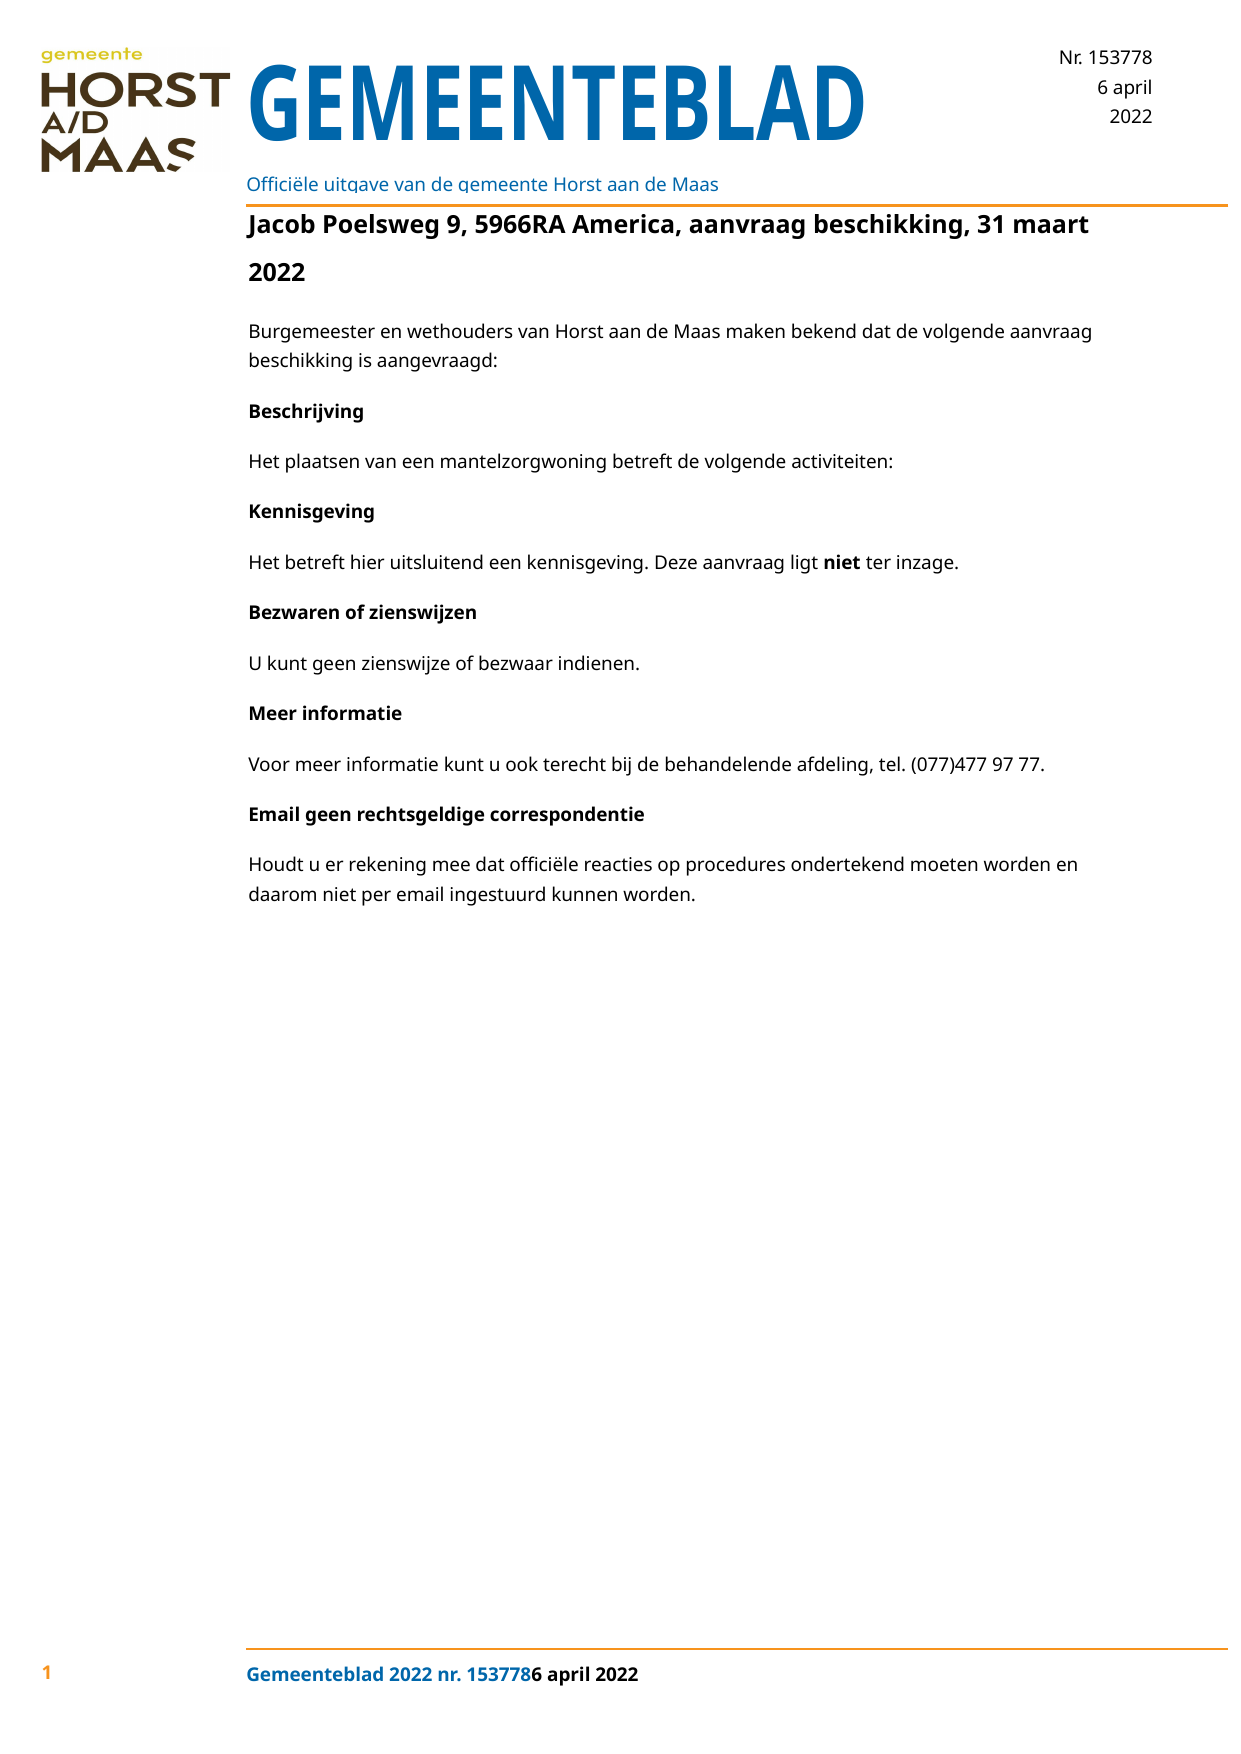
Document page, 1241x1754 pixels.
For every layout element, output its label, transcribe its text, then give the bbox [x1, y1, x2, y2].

text Beschrijving [248, 398, 1152, 424]
text Jacob Poelsweg 9, 5966RA America, aanvraag beschikking, 31 maart 2022 [248, 207, 1152, 288]
picture [41, 47, 231, 172]
text Het plaatsen van een mantelzorgwoning betreft de volgende activiteiten: [248, 448, 1152, 474]
text Het betreft hier uitsluitend een kennisgeving. Deze aanvraag ligt niet ter inzage. [248, 549, 1152, 575]
text Bezwaren of zienswijzen [248, 599, 1152, 625]
text Burgemeester en wethouders van Horst aan de Maas maken bekend dat de volgende aanvraag beschikking is aangevraagd: [248, 318, 1152, 373]
text Meer informatie [248, 700, 1152, 726]
text Kennisgeving [248, 499, 1152, 524]
text Email geen rechtsgeldige correspondentie [248, 801, 1152, 827]
text U kunt geen zienswijze of bezwaar indienen. [248, 650, 1152, 676]
text Houdt u er rekening mee dat officiële reacties op procedures ondertekend moeten worden en daarom niet per email ingestuurd kunnen worden. [248, 852, 1152, 907]
text Voor meer informatie kunt u ook terecht bij de behandelende afdeling, tel. (077)477 97 77. [248, 751, 1152, 777]
